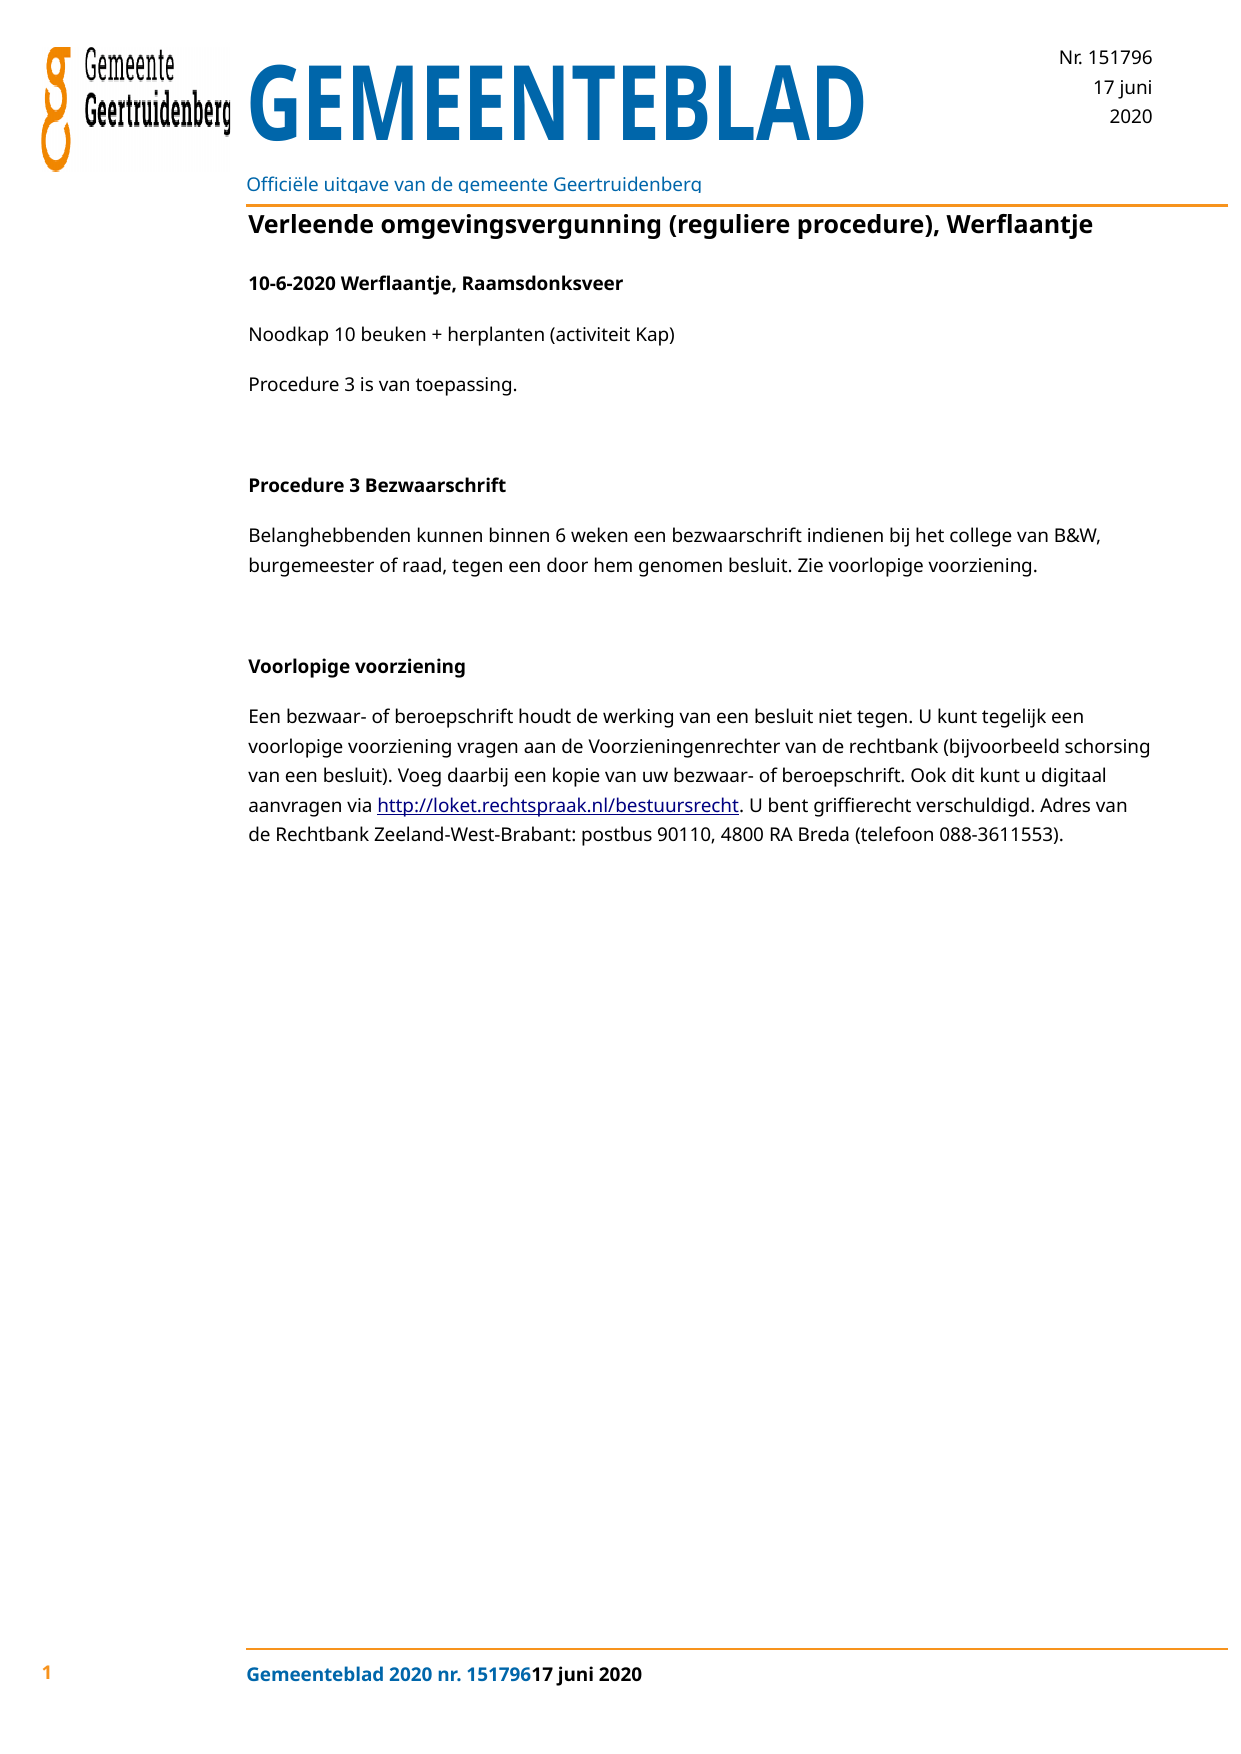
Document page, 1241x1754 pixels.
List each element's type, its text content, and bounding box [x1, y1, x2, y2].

text Procedure 3 Bezwaarschrift [248, 472, 1152, 498]
text 10-6-2020 Werflaantje, Raamsdonksveer [248, 270, 1152, 296]
text Een bezwaar- of beroepschrift houdt de werking van een besluit niet tegen. U kunt tegelijk een voorlopige voorziening vragen aan de Voorzieningenrechter van de rechtbank (bijvoorbeeld schorsing van een besluit). Voeg daarbij een kopie van uw bezwaar- of beroepschrift. Ook dit kunt u digitaal aanvragen via http://loket.rechtspraak.nl/bestuursrecht. U bent griffierecht verschuldigd. Adres van de Rechtbank Zeeland-West-Brabant: postbus 90110, 4800 RA Breda (telefoon 088-3611553). [248, 703, 1152, 847]
text Noodkap 10 beuken + herplanten (activiteit Kap) [248, 321, 1152, 346]
text Verleende omgevingsvergunning (reguliere procedure), Werflaantje [248, 207, 1152, 241]
text Belanghebbenden kunnen binnen 6 weken een bezwaarschrift indienen bij het college van B&W, burgemeester of raad, tegen een door hem genomen besluit. Zie voorlopige voorziening. [248, 522, 1152, 578]
text Procedure 3 is van toepassing. [248, 371, 1152, 397]
picture [41, 47, 231, 172]
text Voorlopige voorziening [248, 653, 1152, 678]
